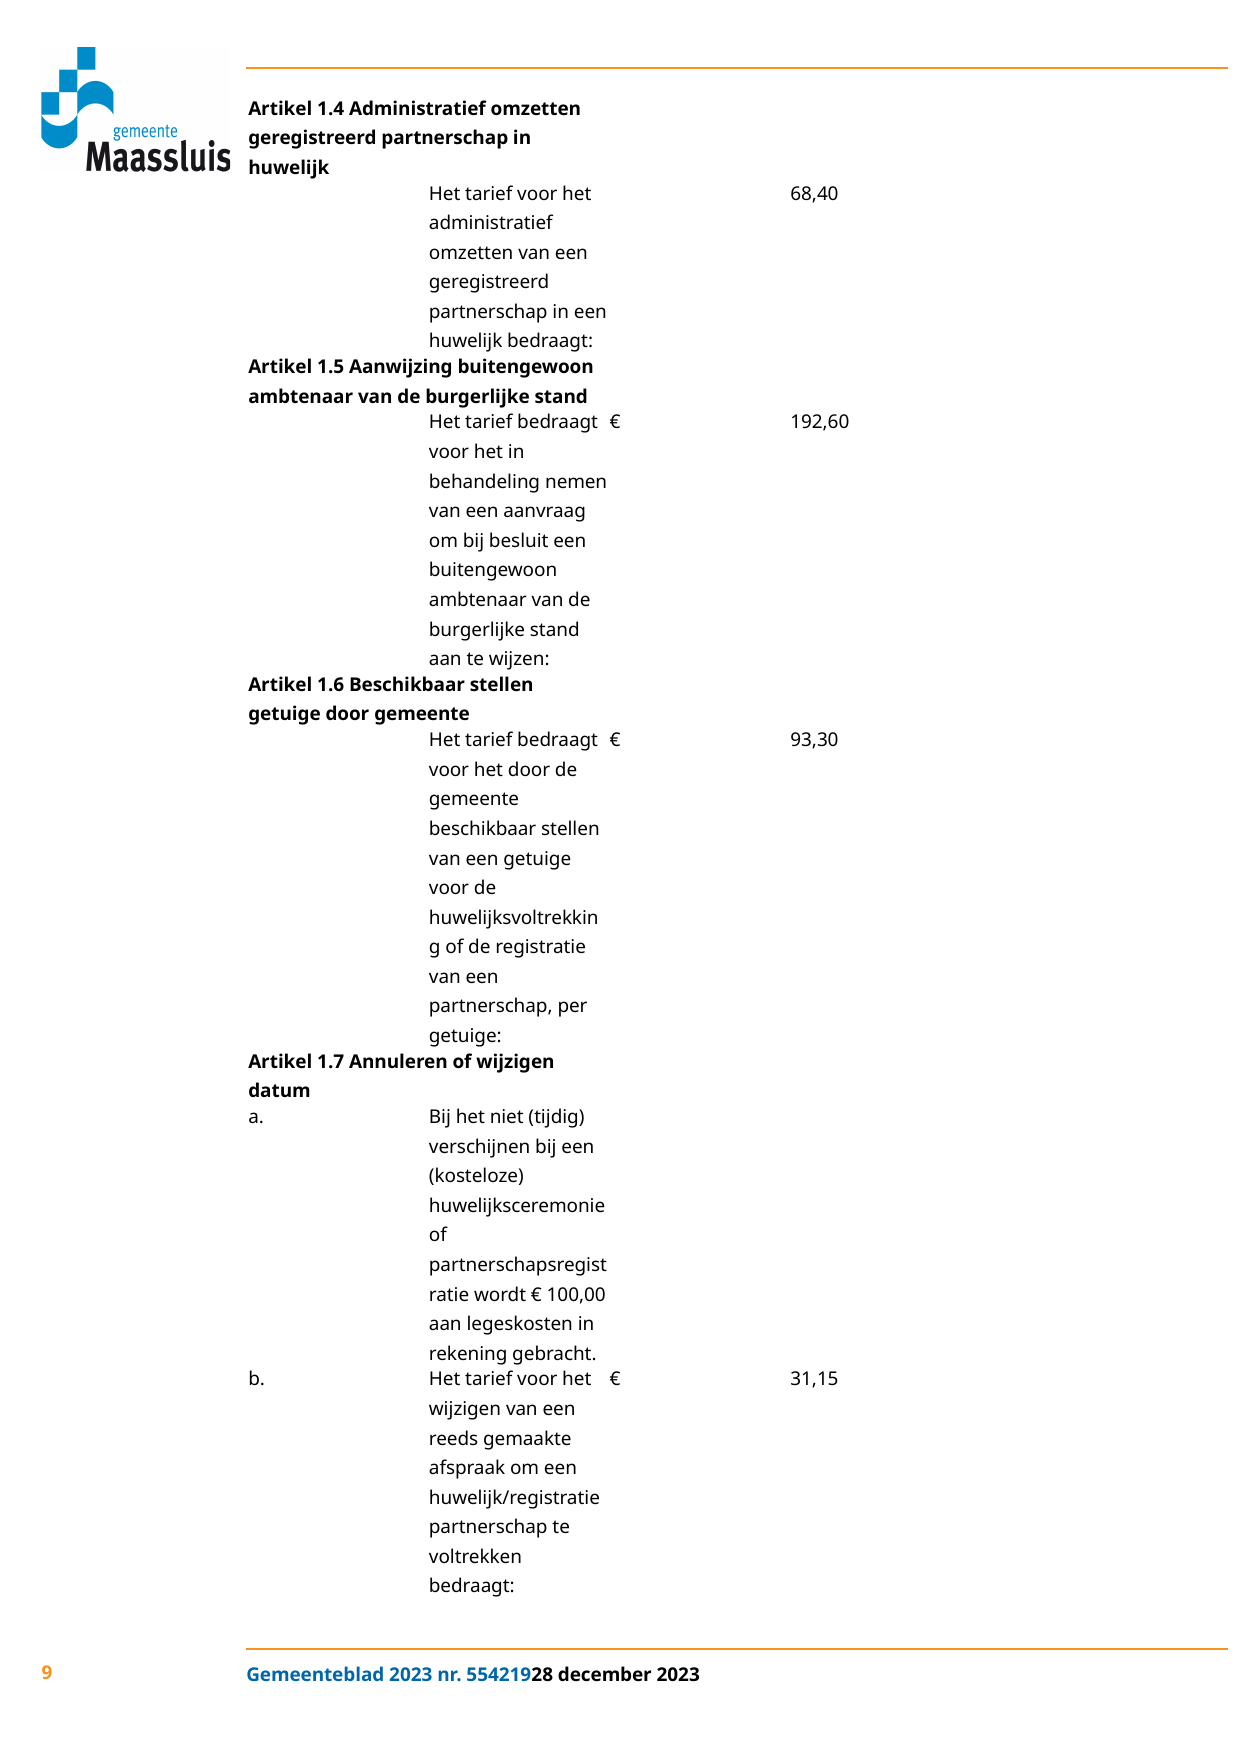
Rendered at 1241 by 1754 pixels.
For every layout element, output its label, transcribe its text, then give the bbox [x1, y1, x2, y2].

table_cell Het tarief bedraagt voor het door de gemeente beschikbaar stellen van een getuige voor de huwelijksvoltrekking of de registratie van een partnerschap, per getuige: [429, 726, 609, 1048]
table_cell [248, 409, 429, 671]
table_cell [971, 671, 1152, 726]
table_cell € [609, 726, 790, 1048]
picture [41, 47, 77, 92]
table_cell [790, 95, 971, 180]
table_cell [609, 671, 790, 726]
table_cell [790, 353, 971, 409]
table_cell Artikel 1.4 Administratief omzetten geregistreerd partnerschap in huwelijk [248, 95, 609, 180]
table_cell € [609, 409, 790, 671]
table_cell [609, 353, 790, 409]
table_cell Het tarief voor het administratief omzetten van een geregistreerd partnerschap in een huwelijk bedraagt: [429, 180, 609, 353]
table_cell [971, 1103, 1152, 1366]
table_cell [971, 353, 1152, 409]
table_cell [971, 726, 1152, 1048]
table_cell [248, 180, 429, 353]
table_cell [248, 726, 429, 1048]
table_cell [971, 95, 1152, 180]
table_cell Het tarief voor het wijzigen van een reeds gemaakte afspraak om een huwelijk/registratie partnerschap te voltrekken bedraagt: [429, 1366, 609, 1598]
table_cell Artikel 1.6 Beschikbaar stellen getuige door gemeente [248, 671, 609, 726]
table_cell 192,60 [790, 409, 971, 671]
table_cell 68,40 [790, 180, 971, 353]
table_cell Het tarief bedraagt voor het in behandeling nemen van een aanvraag om bij besluit een buitengewoon ambtenaar van de burgerlijke stand aan te wijzen: [429, 409, 609, 671]
table_cell [971, 1048, 1152, 1103]
table_cell [971, 409, 1152, 671]
table_cell b. [248, 1366, 429, 1598]
table_cell [790, 1048, 971, 1103]
table_cell 93,30 [790, 726, 971, 1048]
table_cell [790, 671, 971, 726]
table_cell Artikel 1.7 Annuleren of wijzigen datum [248, 1048, 609, 1103]
table_cell [609, 1103, 790, 1366]
table_cell [971, 1366, 1152, 1598]
table_cell Artikel 1.5 Aanwijzing buitengewoon ambtenaar van de burgerlijke stand [248, 353, 609, 409]
table_cell [609, 95, 790, 180]
table_cell € [609, 1366, 790, 1598]
table_cell Bij het niet (tijdig) verschijnen bij een (kosteloze) huwelijksceremonie of partnerschapsregistratie wordt € 100,00 aan legeskosten in rekening gebracht. [429, 1103, 609, 1366]
table_cell [609, 1048, 790, 1103]
table_cell 31,15 [790, 1366, 971, 1598]
table_cell a. [248, 1103, 429, 1366]
table_cell [609, 180, 790, 353]
picture [41, 47, 231, 172]
table_cell [971, 180, 1152, 353]
table_cell [790, 1103, 971, 1366]
